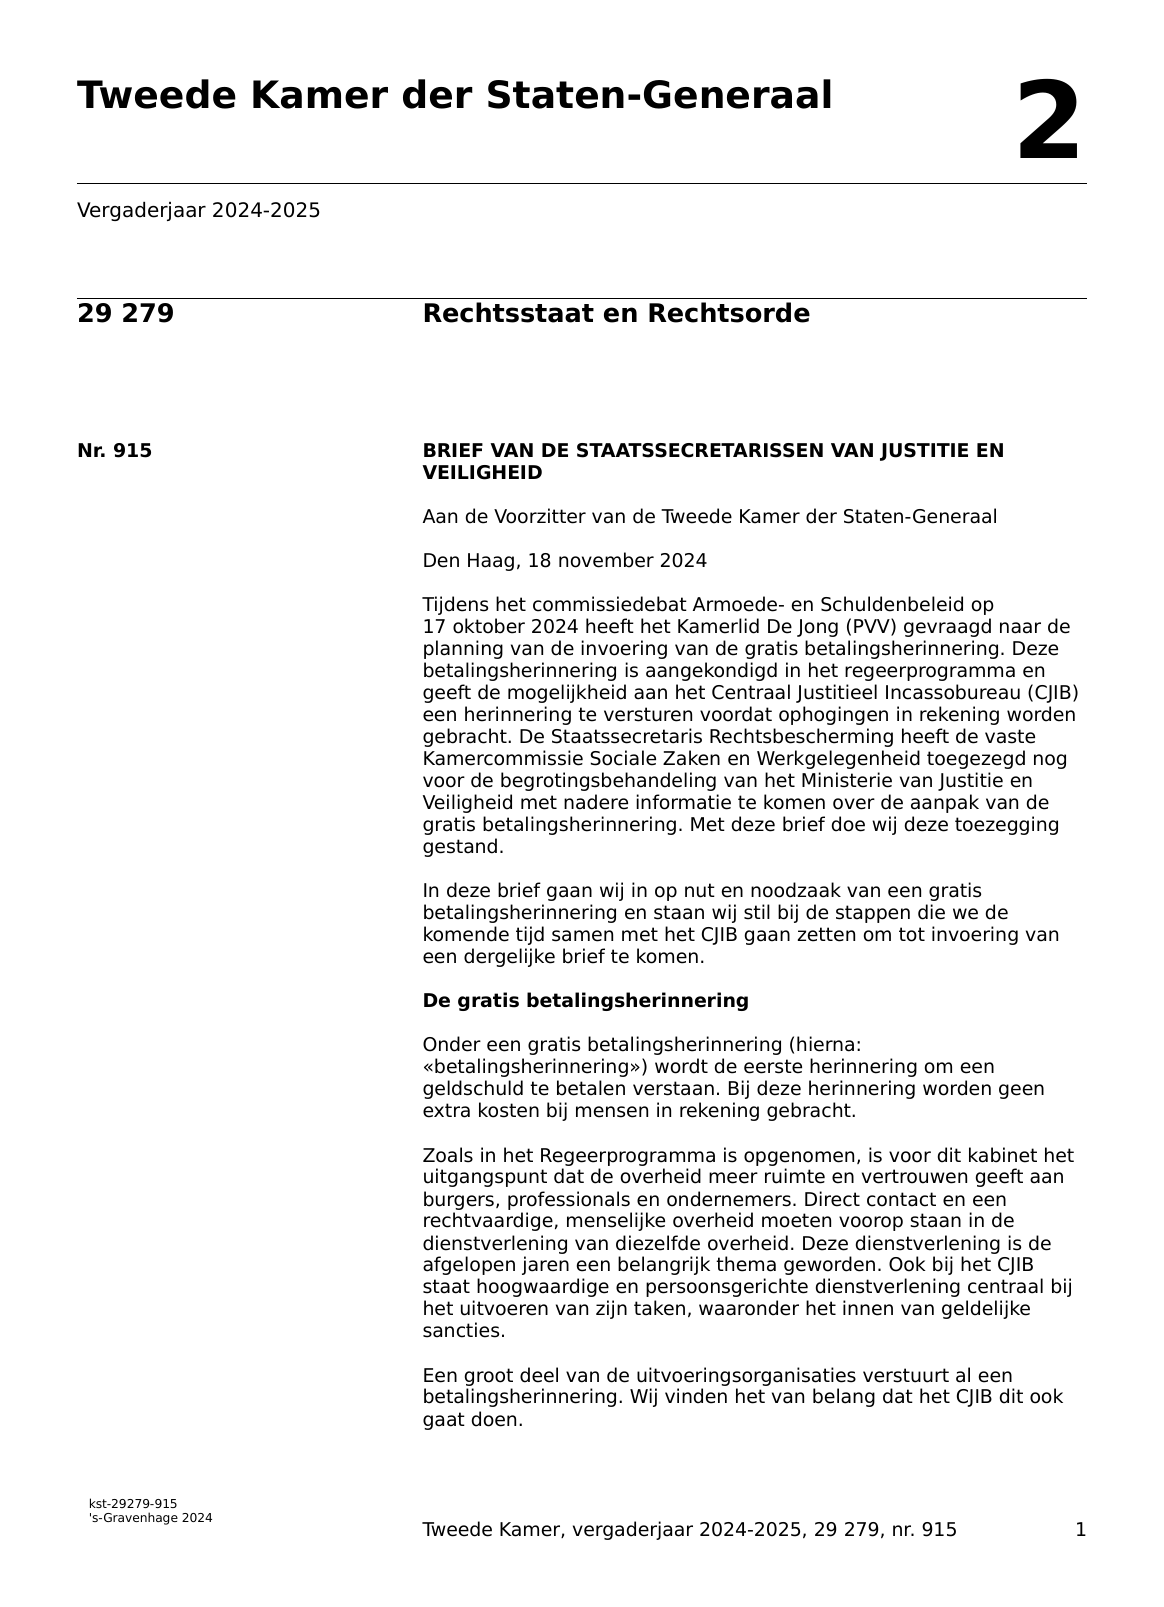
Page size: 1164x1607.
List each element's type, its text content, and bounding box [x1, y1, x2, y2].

text Zoals in het Regeerprogramma is opgenomen, is voor dit kabinet het uitgangspunt dat de overheid meer ruimte en vertrouwen geeft aan burgers, professionals en ondernemers. Direct contact en een rechtvaardige, menselijke overheid moeten voorop staan in de dienstverlening van diezelfde overheid. Deze dienstverlening is de afgelopen jaren een belangrijk thema geworden. Ook bij het CJIB staat hoogwaardige en persoonsgerichte dienstverlening centraal bij het uitvoeren van zijn taken, waaronder het innen van geldelijke sancties. [422, 1144, 1087, 1342]
subtitle Nr. 915 BRIEF VAN DE STAATSSECRETARISSEN VAN JUSTITIE EN VEILIGHEID [77, 440, 1087, 484]
subtitle De gratis betalingsherinnering [422, 990, 1087, 1012]
text 's-Gravenhage 2024 [88, 1511, 323, 1525]
text Een groot deel van de uitvoeringsorganisaties verstuurt al een betalingsherinnering. Wij vinden het van belang dat het CJIB dit ook gaat doen. [422, 1364, 1087, 1430]
text Aan de Voorzitter van de Tweede Kamer der Staten-Generaal [422, 506, 1087, 528]
table_header Tweede Kamer der Staten-Generaal [77, 59, 886, 183]
text In deze brief gaan wij in op nut en noodzaak van een gratis betalingsherinnering en staan wij stil bij de stappen die we de komende tijd samen met het CJIB gaan zetten om tot invoering van een dergelijke brief te komen. [422, 880, 1087, 968]
table_header 2 [886, 59, 1087, 183]
subtitle 29 279 Rechtsstaat en Rechtsorde [77, 299, 1087, 329]
text Den Haag, 18 november 2024 [422, 550, 1087, 572]
text kst-29279-915 [88, 1497, 323, 1511]
text Tijdens het commissiedebat Armoede- en Schuldenbeleid op 17 oktober 2024 heeft het Kamerlid De Jong (PVV) gevraagd naar de planning van de invoering van de gratis betalingsherinnering. Deze betalingsherinnering is aangekondigd in het regeerprogramma en geeft de mogelijkheid aan het Centraal Justitieel Incassobureau (CJIB) een herinnering te versturen voordat ophogingen in rekening worden gebracht. De Staatssecretaris Rechtsbescherming heeft de vaste Kamercommissie Sociale Zaken en Werkgelegenheid toegezegd nog voor de begrotingsbehandeling van het Ministerie van Justitie en Veiligheid met nadere informatie te komen over de aanpak van de gratis betalingsherinnering. Met deze brief doe wij deze toezegging gestand. [422, 594, 1087, 858]
table_cell Vergaderjaar 2024-2025 [77, 184, 1087, 298]
text Onder een gratis betalingsherinnering (hierna: «betalingsherinnering») wordt de eerste herinnering om een geldschuld te betalen verstaan. Bij deze herinnering worden geen extra kosten bij mensen in rekening gebracht. [422, 1034, 1087, 1122]
